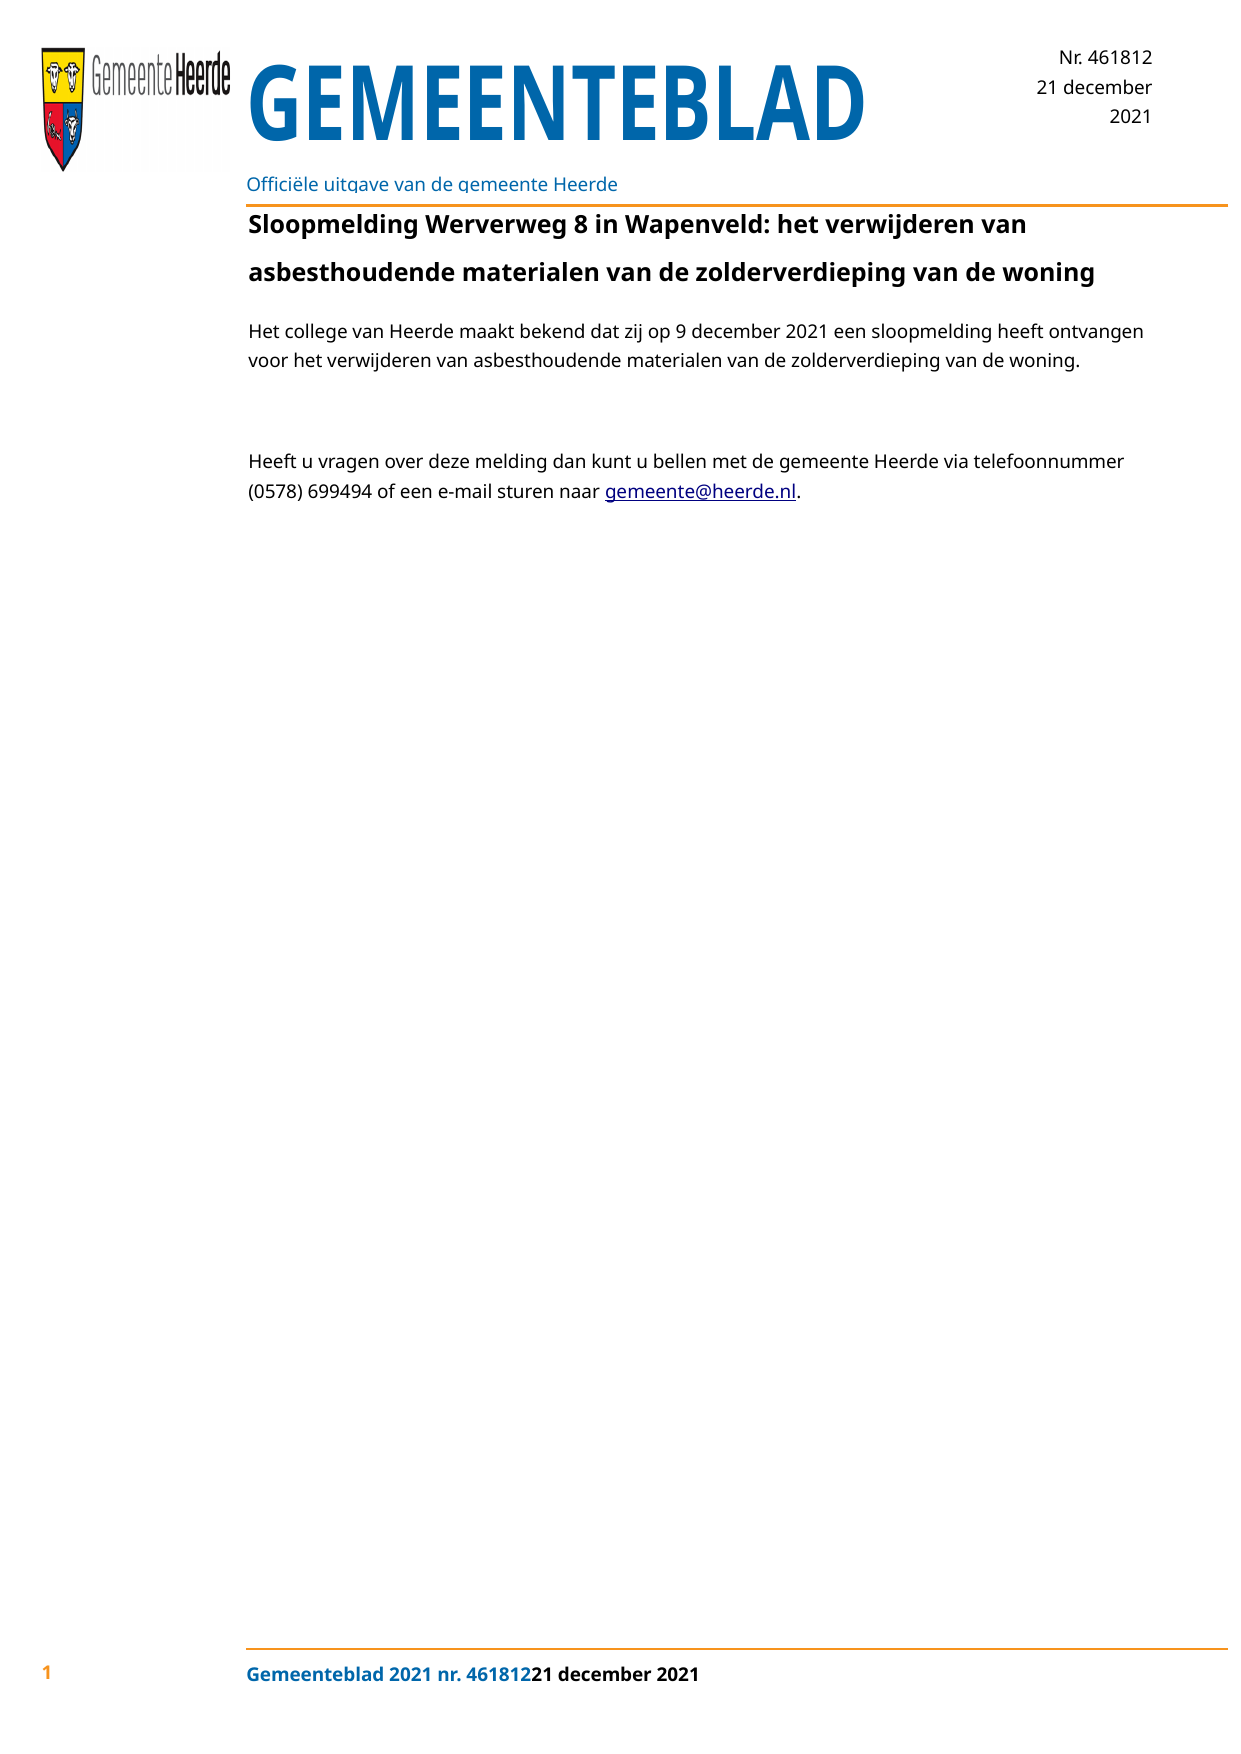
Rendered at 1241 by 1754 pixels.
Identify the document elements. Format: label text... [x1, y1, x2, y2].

text Heeft u vragen over deze melding dan kunt u bellen met de gemeente Heerde via telefoonnummer (0578) 699494 of een e-mail sturen naar gemeente@heerde.nl. [248, 448, 1152, 504]
text Het college van Heerde maakt bekend dat zij op 9 december 2021 een sloopmelding heeft ontvangen voor het verwijderen van asbesthoudende materialen van de zolderverdieping van de woning. [248, 318, 1152, 373]
picture [41, 47, 231, 172]
text Sloopmelding Werverweg 8 in Wapenveld: het verwijderen van asbesthoudende materialen van de zolderverdieping van de woning [248, 207, 1152, 288]
